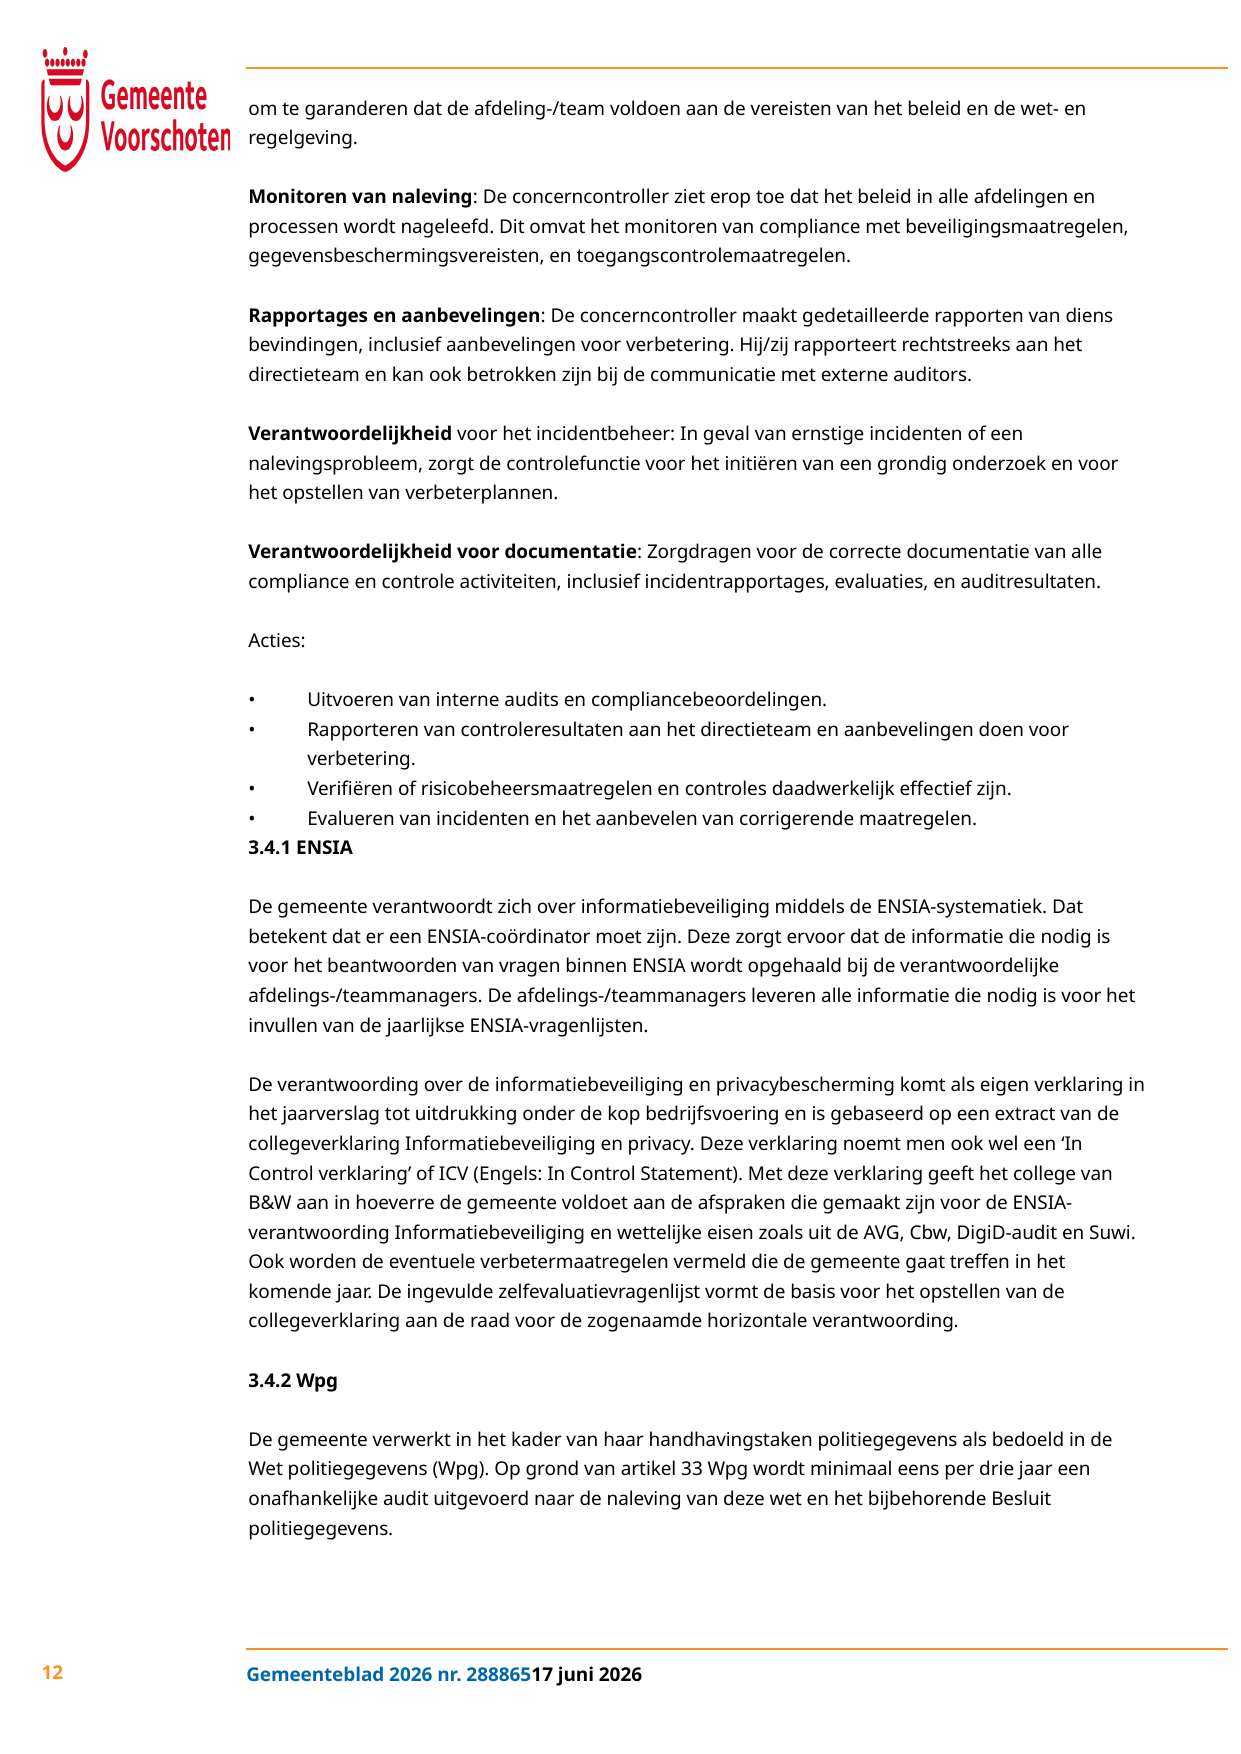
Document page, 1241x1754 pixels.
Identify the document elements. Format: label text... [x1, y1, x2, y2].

text 3.4.1 ENSIA [248, 834, 1152, 860]
list Evalueren van incidenten en het aanbevelen van corrigerende maatregelen. [248, 805, 1152, 831]
text Monitoren van naleving: De concerncontroller ziet erop toe dat het beleid in alle afdelingen en processen wordt nageleefd. Dit omvat het monitoren van compliance met beveiligingsmaatregelen, gegevensbeschermingsvereisten, en toegangscontrolemaatregelen. [248, 183, 1152, 268]
text Verantwoordelijkheid voor documentatie: Zorgdragen voor de correcte documentatie van alle compliance en controle activiteiten, inclusief incidentrapportages, evaluaties, en auditresultaten. [248, 538, 1152, 594]
text 3.4.2 Wpg [248, 1367, 1152, 1393]
text De gemeente verantwoordt zich over informatiebeveiliging middels de ENSIA-systematiek. Dat betekent dat er een ENSIA-coördinator moet zijn. Deze zorgt ervoor dat de informatie die nodig is voor het beantwoorden van vragen binnen ENSIA wordt opgehaald bij de verantwoordelijke afdelings-/teammanagers. De afdelings-/teammanagers leveren alle informatie die nodig is voor het invullen van de jaarlijkse ENSIA-vragenlijsten. [248, 893, 1152, 1038]
list Rapporteren van controleresultaten aan het directieteam en aanbevelingen doen voor verbetering. [248, 716, 1152, 771]
list Uitvoeren van interne audits en compliancebeoordelingen. [248, 686, 1152, 712]
text om te garanderen dat de afdeling-/team voldoen aan de vereisten van het beleid en de wet- en regelgeving. [248, 95, 1152, 150]
picture [41, 47, 231, 172]
text Acties: [248, 627, 1152, 653]
text Rapportages en aanbevelingen: De concerncontroller maakt gedetailleerde rapporten van diens bevindingen, inclusief aanbevelingen voor verbetering. Hij/zij rapporteert rechtstreeks aan het directieteam en kan ook betrokken zijn bij de communicatie met externe auditors. [248, 302, 1152, 387]
text De verantwoording over de informatiebeveiliging en privacybescherming komt als eigen verklaring in het jaarverslag tot uitdrukking onder de kop bedrijfsvoering en is gebaseerd op een extract van de collegeverklaring Informatiebeveiliging en privacy. Deze verklaring noemt men ook wel een ‘In Control verklaring’ of ICV (Engels: In Control Statement). Met deze verklaring geeft het college van B&W aan in hoeverre de gemeente voldoet aan de afspraken die gemaakt zijn voor de ENSIA-verantwoording Informatiebeveiliging en wettelijke eisen zoals uit de AVG, Cbw, DigiD-audit en Suwi. Ook worden de eventuele verbetermaatregelen vermeld die de gemeente gaat treffen in het komende jaar. De ingevulde zelfevaluatievragenlijst vormt de basis voor het opstellen van de collegeverklaring aan de raad voor de zogenaamde horizontale verantwoording. [248, 1071, 1152, 1333]
text Verantwoordelijkheid voor het incidentbeheer: In geval van ernstige incidenten of een nalevingsprobleem, zorgt de controlefunctie voor het initiëren van een grondig onderzoek en voor het opstellen van verbeterplannen. [248, 420, 1152, 505]
list Verifiëren of risicobeheersmaatregelen en controles daadwerkelijk effectief zijn. [248, 775, 1152, 801]
text De gemeente verwerkt in het kader van haar handhavingstaken politiegegevens als bedoeld in de Wet politiegegevens (Wpg). Op grond van artikel 33 Wpg wordt minimaal eens per drie jaar een onafhankelijke audit uitgevoerd naar de naleving van deze wet en het bijbehorende Besluit politiegegevens. [248, 1426, 1152, 1541]
